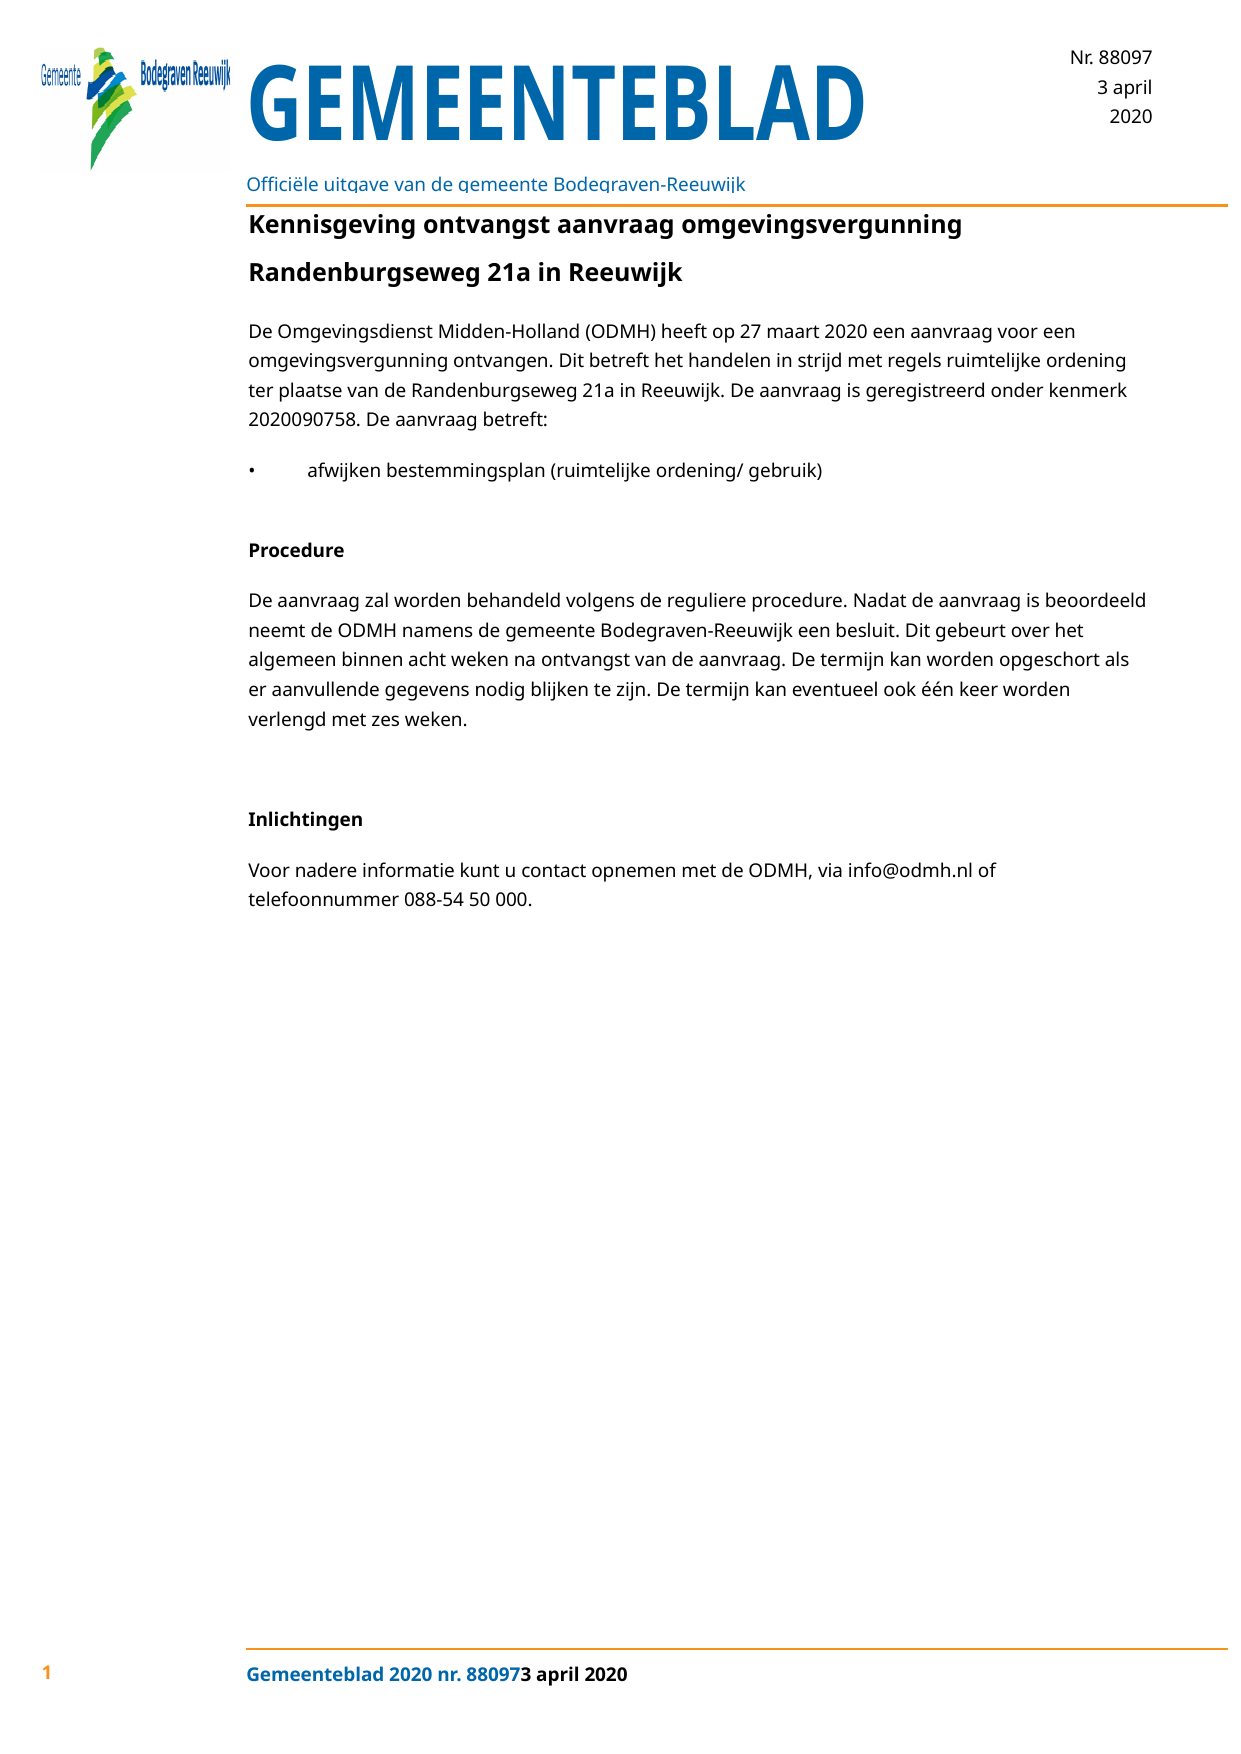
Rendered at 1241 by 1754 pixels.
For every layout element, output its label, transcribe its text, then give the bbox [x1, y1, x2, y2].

text Voor nadere informatie kunt u contact opnemen met de ODMH, via info@odmh.nl of telefoonnummer 088-54 50 000. [248, 857, 1152, 912]
list afwijken bestemmingsplan (ruimtelijke ordening/ gebruik) [248, 457, 1152, 483]
text Kennisgeving ontvangst aanvraag omgevingsvergunning Randenburgseweg 21a in Reeuwijk [248, 207, 1152, 288]
text Inlichtingen [248, 807, 1152, 832]
picture [41, 47, 231, 172]
text Procedure [248, 537, 1152, 563]
text De Omgevingsdienst Midden-Holland (ODMH) heeft op 27 maart 2020 een aanvraag voor een omgevingsvergunning ontvangen. Dit betreft het handelen in strijd met regels ruimtelijke ordening ter plaatse van de Randenburgseweg 21a in Reeuwijk. De aanvraag is geregistreerd onder kenmerk 2020090758. De aanvraag betreft: [248, 318, 1152, 432]
text De aanvraag zal worden behandeld volgens de reguliere procedure. Nadat de aanvraag is beoordeeld neemt de ODMH namens de gemeente Bodegraven-Reeuwijk een besluit. Dit gebeurt over het algemeen binnen acht weken na ontvangst van de aanvraag. De termijn kan worden opgeschort als er aanvullende gegevens nodig blijken te zijn. De termijn kan eventueel ook één keer worden verlengd met zes weken. [248, 587, 1152, 732]
